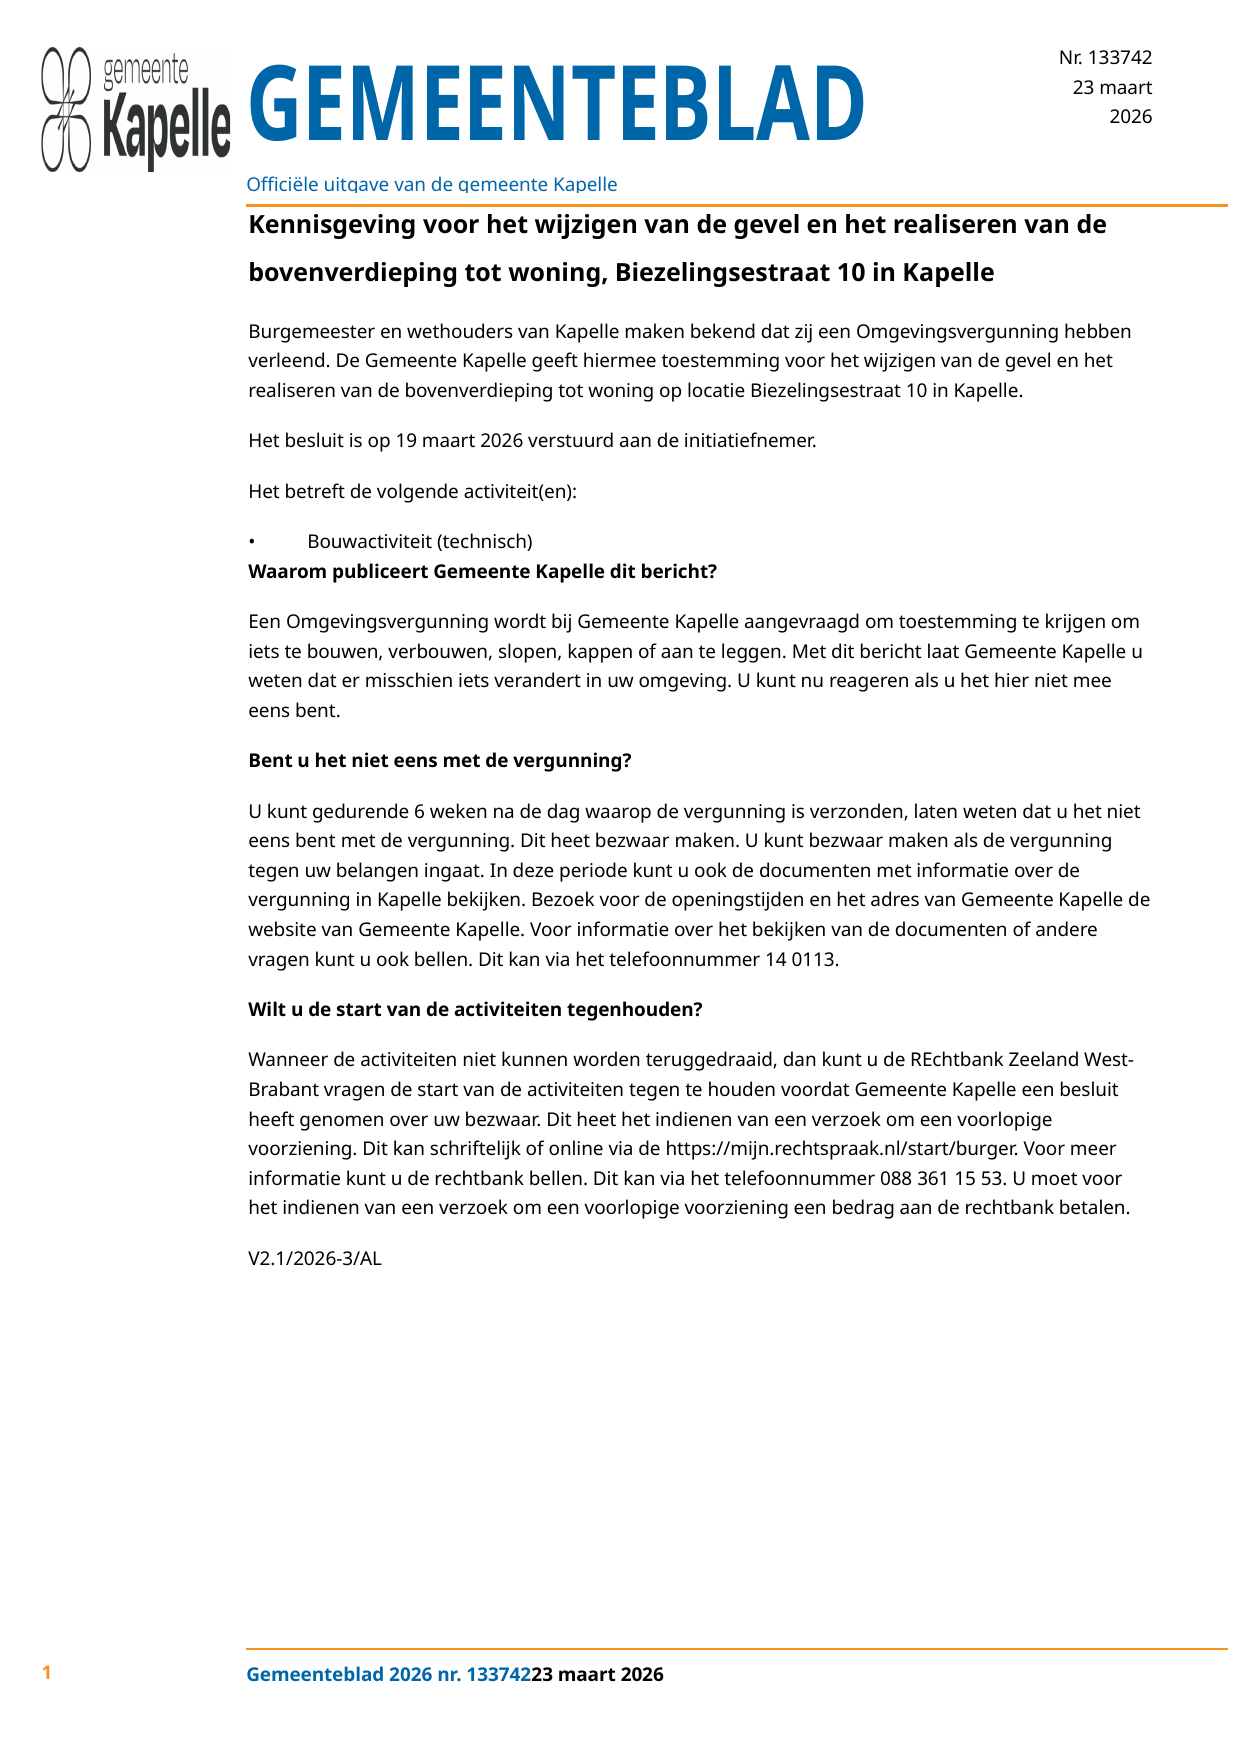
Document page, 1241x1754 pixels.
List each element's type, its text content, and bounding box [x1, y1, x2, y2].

text Het besluit is op 19 maart 2026 verstuurd aan de initiatiefnemer. [248, 427, 1152, 453]
list Bouwactiviteit (technisch) [248, 528, 1152, 554]
text Bent u het niet eens met de vergunning? [248, 747, 1152, 773]
text Een Omgevingsvergunning wordt bij Gemeente Kapelle aangevraagd om toestemming te krijgen om iets te bouwen, verbouwen, slopen, kappen of aan te leggen. Met dit bericht laat Gemeente Kapelle u weten dat er misschien iets verandert in uw omgeving. U kunt nu reageren als u het hier niet mee eens bent. [248, 608, 1152, 723]
text V2.1/2026-3/AL [248, 1245, 1152, 1271]
text Het betreft de volgende activiteit(en): [248, 478, 1152, 504]
text Burgemeester en wethouders van Kapelle maken bekend dat zij een Omgevingsvergunning hebben verleend. De Gemeente Kapelle geeft hiermee toestemming voor het wijzigen van de gevel en het realiseren van de bovenverdieping tot woning op locatie Biezelingsestraat 10 in Kapelle. [248, 318, 1152, 403]
picture [41, 47, 231, 172]
text Wilt u de start van de activiteiten tegenhouden? [248, 996, 1152, 1022]
text Wanneer de activiteiten niet kunnen worden teruggedraaid, dan kunt u de REchtbank Zeeland West-Brabant vragen de start van de activiteiten tegen te houden voordat Gemeente Kapelle een besluit heeft genomen over uw bezwaar. Dit heet het indienen van een verzoek om een voorlopige voorziening. Dit kan schriftelijk of online via de https://mijn.rechtspraak.nl/start/burger. Voor meer informatie kunt u de rechtbank bellen. Dit kan via het telefoonnummer 088 361 15 53. U moet voor het indienen van een verzoek om een voorlopige voorziening een bedrag aan de rechtbank betalen. [248, 1047, 1152, 1220]
text Waarom publiceert Gemeente Kapelle dit bericht? [248, 558, 1152, 584]
text Kennisgeving voor het wijzigen van de gevel en het realiseren van de bovenverdieping tot woning, Biezelingsestraat 10 in Kapelle [248, 207, 1152, 288]
text U kunt gedurende 6 weken na de dag waarop de vergunning is verzonden, laten weten dat u het niet eens bent met de vergunning. Dit heet bezwaar maken. U kunt bezwaar maken als de vergunning tegen uw belangen ingaat. In deze periode kunt u ook de documenten met informatie over de vergunning in Kapelle bekijken. Bezoek voor de openingstijden en het adres van Gemeente Kapelle de website van Gemeente Kapelle. Voor informatie over het bekijken van de documenten of andere vragen kunt u ook bellen. Dit kan via het telefoonnummer 14 0113. [248, 798, 1152, 972]
